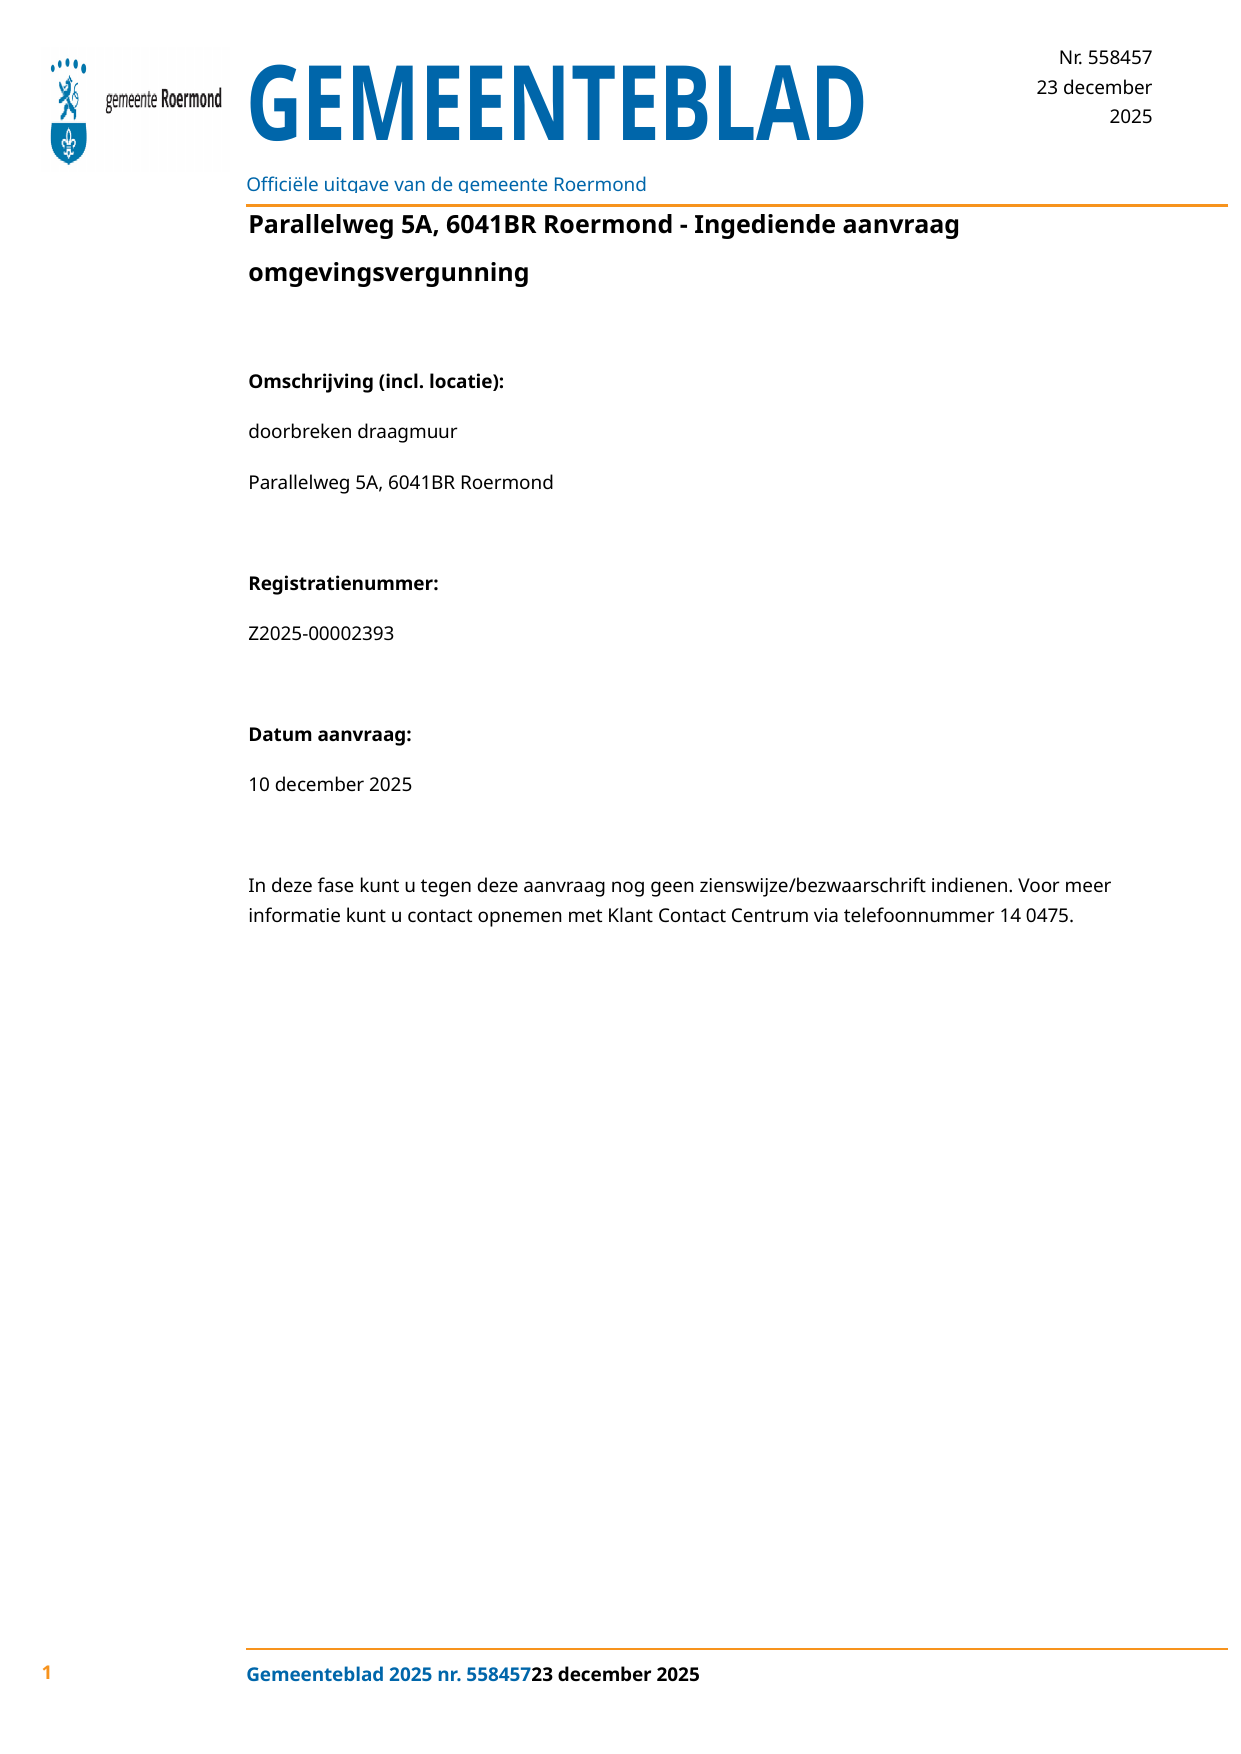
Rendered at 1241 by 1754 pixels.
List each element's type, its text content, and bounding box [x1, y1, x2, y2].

picture [41, 47, 231, 172]
text Datum aanvraag: [248, 721, 1152, 747]
text Z2025-00002393 [248, 620, 1152, 646]
text Registratienummer: [248, 570, 1152, 596]
text Omschrijving (incl. locatie): [248, 368, 1152, 394]
text Parallelweg 5A, 6041BR Roermond [248, 469, 1152, 495]
text doorbreken draagmuur [248, 419, 1152, 444]
text Parallelweg 5A, 6041BR Roermond - Ingediende aanvraag omgevingsvergunning [248, 207, 1152, 288]
text 10 december 2025 [248, 772, 1152, 797]
text In deze fase kunt u tegen deze aanvraag nog geen zienswijze/bezwaarschrift indienen. Voor meer informatie kunt u contact opnemen met Klant Contact Centrum via telefoonnummer 14 0475. [248, 872, 1152, 928]
